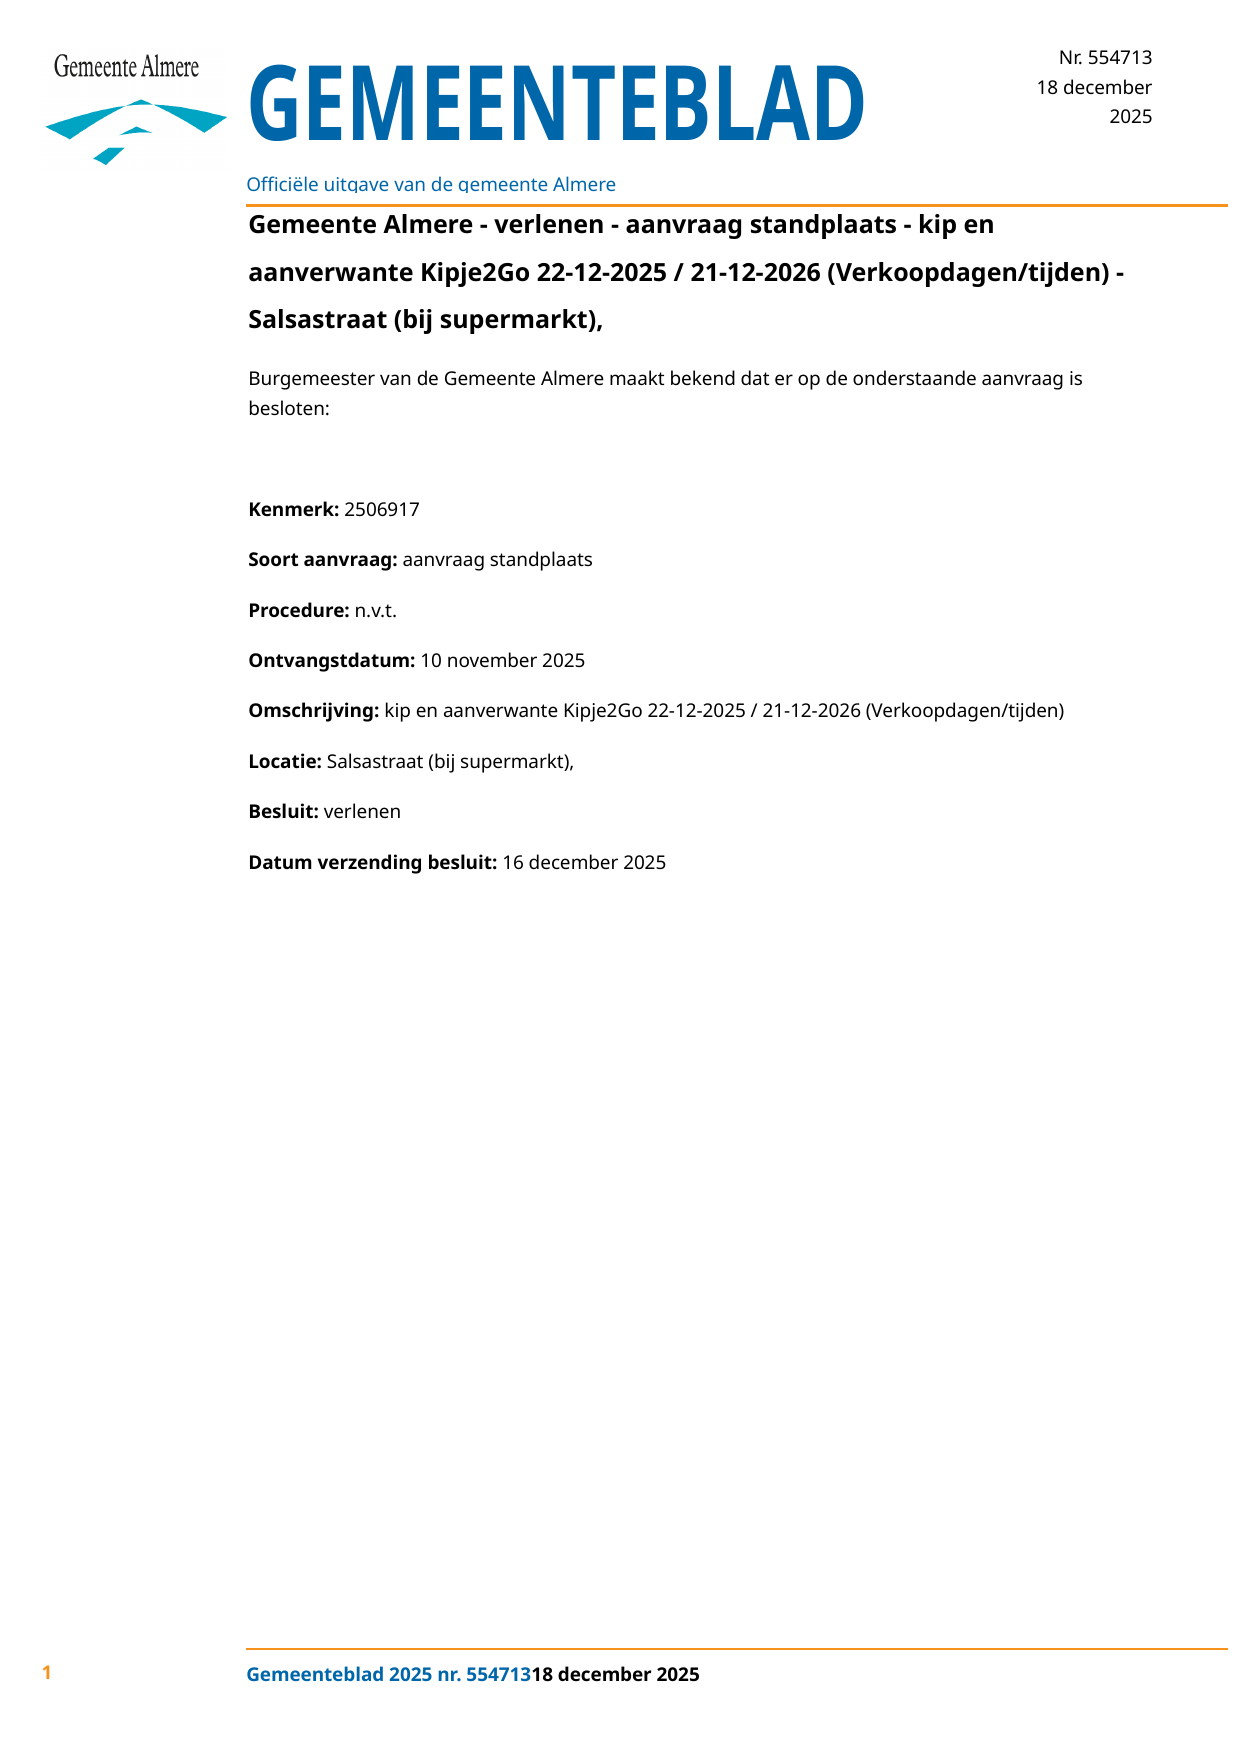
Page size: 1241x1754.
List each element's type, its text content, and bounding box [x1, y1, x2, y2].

text Datum verzending besluit: 16 december 2025 [248, 849, 1152, 874]
text Ontvangstdatum: 10 november 2025 [248, 647, 1152, 673]
text Besluit: verlenen [248, 798, 1152, 824]
text Locatie: Salsastraat (bij supermarkt), [248, 748, 1152, 774]
text Gemeente Almere - verlenen - aanvraag standplaats - kip en aanverwante Kipje2Go 22-12-2025 / 21-12-2026 (Verkoopdagen/tijden) - Salsastraat (bij supermarkt), [248, 207, 1152, 336]
text Omschrijving: kip en aanverwante Kipje2Go 22-12-2025 / 21-12-2026 (Verkoopdagen/tijden) [248, 698, 1152, 723]
text Procedure: n.v.t. [248, 597, 1152, 622]
text Kenmerk: 2506917 [248, 496, 1152, 522]
text Soort aanvraag: aanvraag standplaats [248, 546, 1152, 572]
text Burgemeester van de Gemeente Almere maakt bekend dat er op de onderstaande aanvraag is besloten: [248, 366, 1152, 421]
picture [41, 47, 231, 172]
